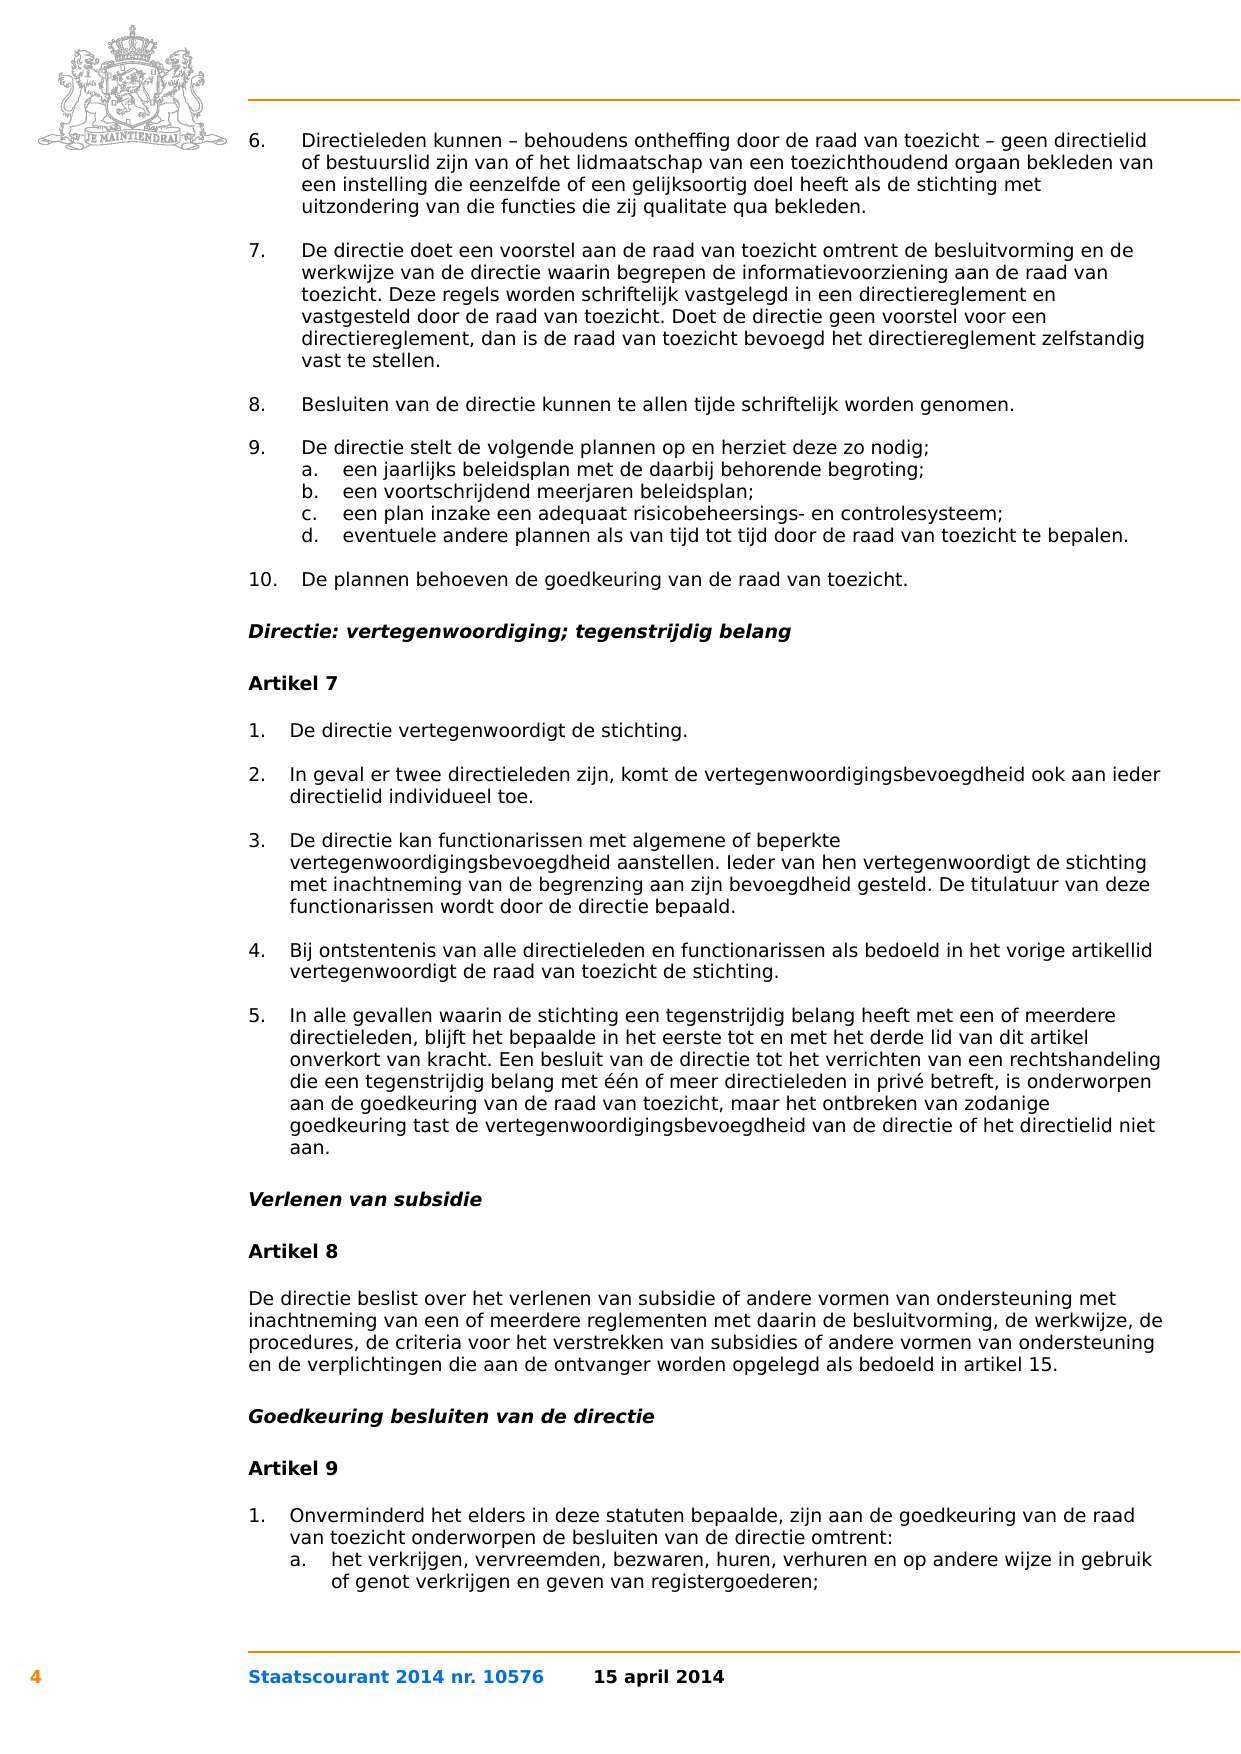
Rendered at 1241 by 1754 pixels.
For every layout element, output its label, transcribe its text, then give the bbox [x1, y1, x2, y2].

text a. het verkrijgen, vervreemden, bezwaren, huren, verhuren en op andere wijze in gebruik of genot verkrijgen en geven van registergoederen; [289, 1549, 1163, 1593]
text d. eventuele andere plannen als van tijd tot tijd door de raad van toezicht te bepalen. [301, 525, 1163, 547]
text a. een jaarlijks beleidsplan met de daarbij behorende begroting; [301, 459, 1163, 481]
subtitle Verlenen van subsidie [248, 1189, 1163, 1211]
text 9. De directie stelt de volgende plannen op en herziet deze zo nodig; [248, 437, 1163, 459]
text 1. Onverminderd het elders in deze statuten bepaalde, zijn aan de goedkeuring van de raad van toezicht onderworpen de besluiten van de directie omtrent: [248, 1505, 1163, 1549]
text 5. In alle gevallen waarin de stichting een tegenstrijdig belang heeft met een of meerdere directieleden, blijft het bepaalde in het eerste tot en met het derde lid van dit artikel onverkort van kracht. Een besluit van de directie tot het verrichten van een rechtshandeling die een tegenstrijdig belang met één of meer directieleden in privé betreft, is onderworpen aan de goedkeuring van de raad van toezicht, maar het ontbreken van zodanige goedkeuring tast de vertegenwoordigingsbevoegdheid van de directie of het directielid niet aan. [248, 1005, 1163, 1159]
text c. een plan inzake een adequaat risicobeheersings- en controlesysteem; [301, 503, 1163, 525]
subtitle Goedkeuring besluiten van de directie [248, 1406, 1163, 1428]
text 10. De plannen behoeven de goedkeuring van de raad van toezicht. [248, 569, 1163, 591]
text De directie beslist over het verlenen van subsidie of andere vormen van ondersteuning met inachtneming van een of meerdere reglementen met daarin de besluitvorming, de werkwijze, de procedures, de criteria voor het verstrekken van subsidies of andere vormen van ondersteuning en de verplichtingen die aan de ontvanger worden opgelegd als bedoeld in artikel 15. [248, 1288, 1163, 1376]
picture [38, 25, 227, 150]
subtitle Artikel 9 [248, 1458, 1163, 1480]
text 2. In geval er twee directieleden zijn, komt de vertegenwoordigingsbevoegdheid ook aan ieder directielid individueel toe. [248, 764, 1163, 808]
subtitle Artikel 7 [248, 673, 1163, 695]
text 8. Besluiten van de directie kunnen te allen tijde schriftelijk worden genomen. [248, 393, 1163, 415]
subtitle Directie: vertegenwoordiging; tegenstrijdig belang [248, 621, 1163, 643]
text 6. Directieleden kunnen – behoudens ontheffing door de raad van toezicht – geen directielid of bestuurslid zijn van of het lidmaatschap van een toezichthoudend orgaan bekleden van een instelling die eenzelfde of een gelijksoortig doel heeft als de stichting met uitzondering van die functies die zij qualitate qua bekleden. [248, 130, 1163, 218]
text 7. De directie doet een voorstel aan de raad van toezicht omtrent de besluitvorming en de werkwijze van de directie waarin begrepen de informatievoorziening aan de raad van toezicht. Deze regels worden schriftelijk vastgelegd in een directiereglement en vastgesteld door de raad van toezicht. Doet de directie geen voorstel voor een directiereglement, dan is de raad van toezicht bevoegd het directiereglement zelfstandig vast te stellen. [248, 240, 1163, 372]
subtitle Artikel 8 [248, 1241, 1163, 1263]
text 4. Bij ontstentenis van alle directieleden en functionarissen als bedoeld in het vorige artikellid vertegenwoordigt de raad van toezicht de stichting. [248, 939, 1163, 983]
text b. een voortschrijdend meerjaren beleidsplan; [301, 481, 1163, 503]
text 1. De directie vertegenwoordigt de stichting. [248, 720, 1163, 742]
text 3. De directie kan functionarissen met algemene of beperkte vertegenwoordigingsbevoegdheid aanstellen. Ieder van hen vertegenwoordigt de stichting met inachtneming van de begrenzing aan zijn bevoegdheid gesteld. De titulatuur van deze functionarissen wordt door de directie bepaald. [248, 830, 1163, 918]
